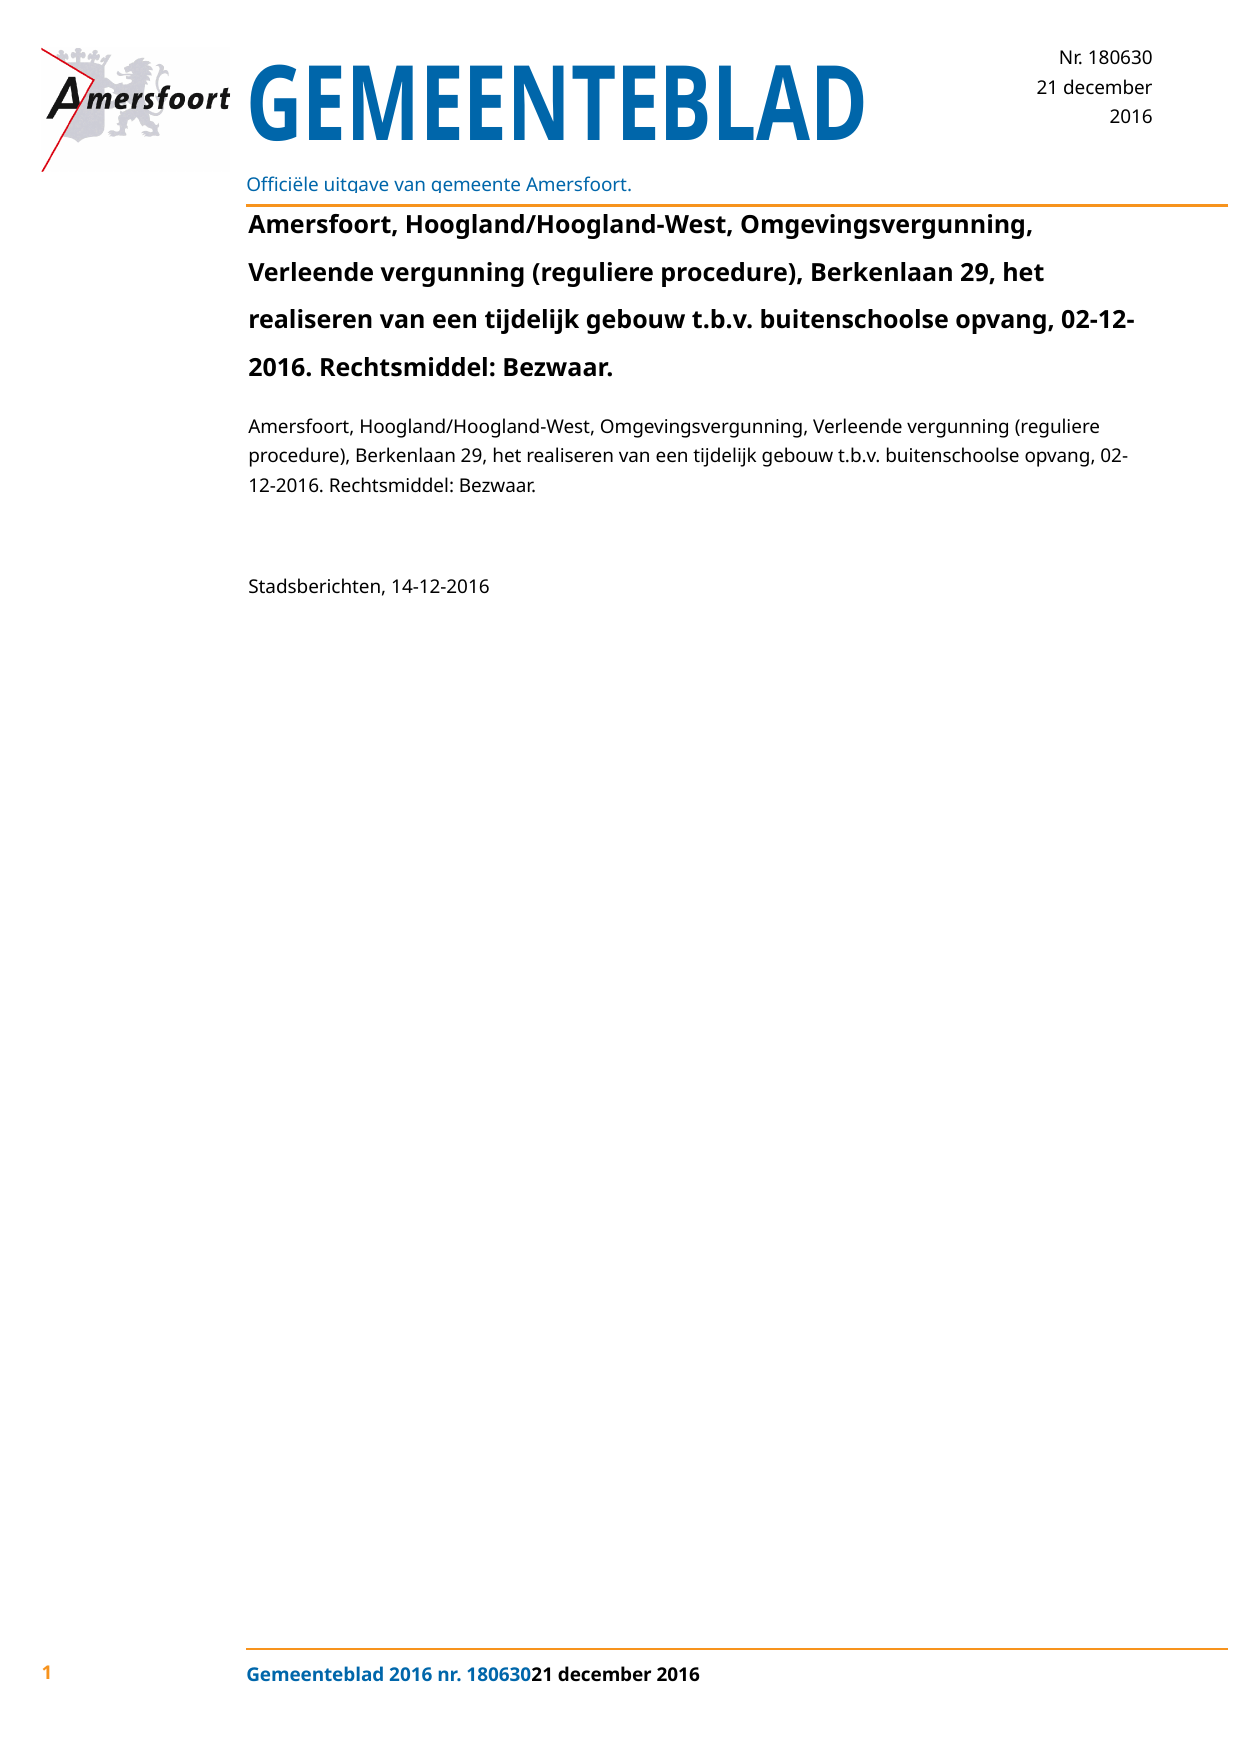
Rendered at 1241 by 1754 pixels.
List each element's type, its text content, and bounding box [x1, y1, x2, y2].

text Stadsberichten, 14-12-2016 [248, 573, 1152, 599]
picture [41, 47, 231, 172]
text Amersfoort, Hoogland/Hoogland-West, Omgevingsvergunning, Verleende vergunning (reguliere procedure), Berkenlaan 29, het realiseren van een tijdelijk gebouw t.b.v. buitenschoolse opvang, 02-12-2016. Rechtsmiddel: Bezwaar. [248, 207, 1152, 384]
text Amersfoort, Hoogland/Hoogland-West, Omgevingsvergunning, Verleende vergunning (reguliere procedure), Berkenlaan 29, het realiseren van een tijdelijk gebouw t.b.v. buitenschoolse opvang, 02-12-2016. Rechtsmiddel: Bezwaar. [248, 413, 1152, 498]
